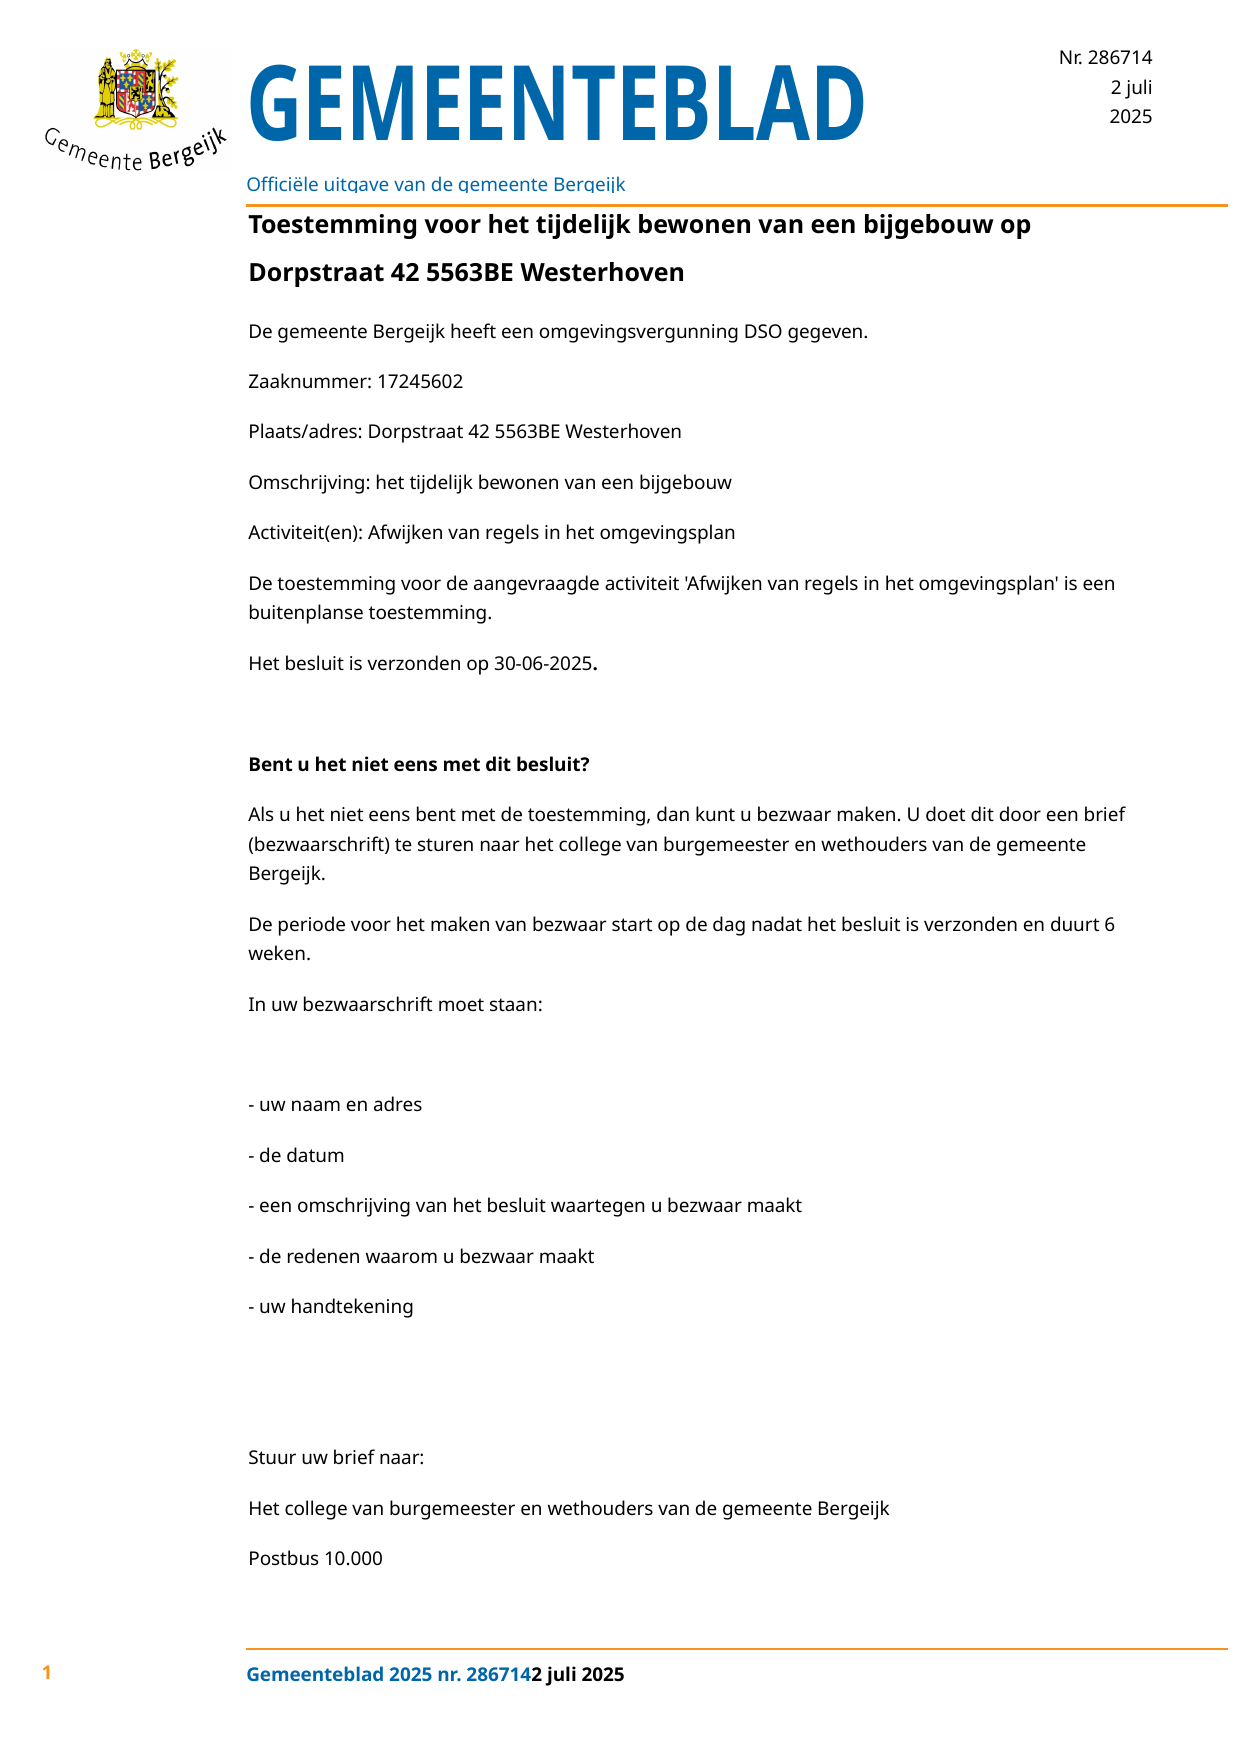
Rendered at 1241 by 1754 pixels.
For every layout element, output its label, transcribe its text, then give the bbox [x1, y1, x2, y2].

text - de datum [248, 1142, 1152, 1168]
text Bent u het niet eens met dit besluit? [248, 751, 1152, 777]
text Toestemming voor het tijdelijk bewonen van een bijgebouw op Dorpstraat 42 5563BE Westerhoven [248, 207, 1152, 288]
text Omschrijving: het tijdelijk bewonen van een bijgebouw [248, 469, 1152, 495]
text De gemeente Bergeijk heeft een omgevingsvergunning DSO gegeven. [248, 318, 1152, 344]
text Stuur uw brief naar: [248, 1444, 1152, 1470]
text - uw naam en adres [248, 1092, 1152, 1117]
text - uw handtekening [248, 1293, 1152, 1319]
text Activiteit(en): Afwijken van regels in het omgevingsplan [248, 519, 1152, 545]
text De periode voor het maken van bezwaar start op de dag nadat het besluit is verzonden en duurt 6 weken. [248, 911, 1152, 966]
text Plaats/adres: Dorpstraat 42 5563BE Westerhoven [248, 419, 1152, 444]
text Als u het niet eens bent met de toestemming, dan kunt u bezwaar maken. U doet dit door een brief (bezwaarschrift) te sturen naar het college van burgemeester en wethouders van de gemeente Bergeijk. [248, 801, 1152, 886]
text De toestemming voor de aangevraagde activiteit 'Afwijken van regels in het omgevingsplan' is een buitenplanse toestemming. [248, 570, 1152, 625]
text In uw bezwaarschrift moet staan: [248, 991, 1152, 1017]
text Het besluit is verzonden op 30-06-2025. [248, 650, 1152, 676]
text Postbus 10.000 [248, 1545, 1152, 1571]
text Zaaknummer: 17245602 [248, 368, 1152, 394]
picture [41, 47, 231, 172]
text Het college van burgemeester en wethouders van de gemeente Bergeijk [248, 1495, 1152, 1521]
text - een omschrijving van het besluit waartegen u bezwaar maakt [248, 1192, 1152, 1218]
text - de redenen waarom u bezwaar maakt [248, 1243, 1152, 1269]
